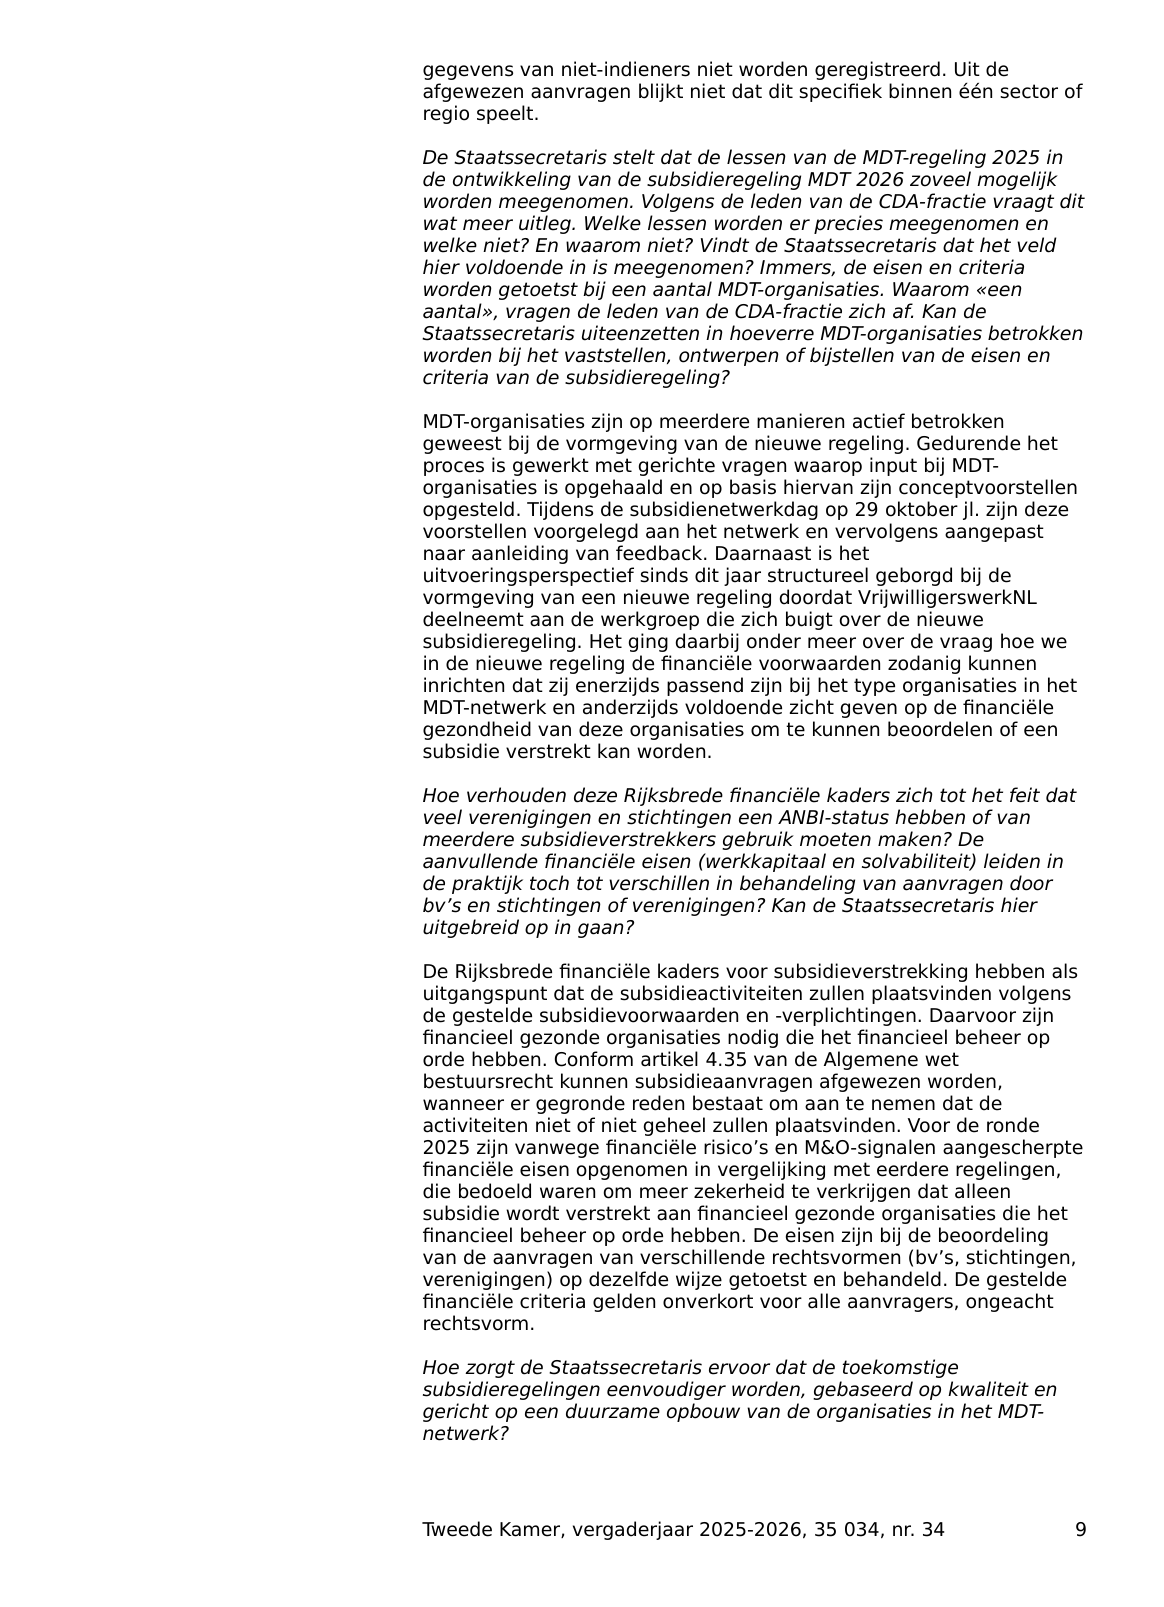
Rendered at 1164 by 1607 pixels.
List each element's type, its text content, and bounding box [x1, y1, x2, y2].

text De Rijksbrede financiële kaders voor subsidieverstrekking hebben als uitgangspunt dat de subsidieactiviteiten zullen plaatsvinden volgens de gestelde subsidievoorwaarden en -verplichtingen. Daarvoor zijn financieel gezonde organisaties nodig die het financieel beheer op orde hebben. Conform artikel 4.35 van de Algemene wet bestuursrecht kunnen subsidieaanvragen afgewezen worden, wanneer er gegronde reden bestaat om aan te nemen dat de activiteiten niet of niet geheel zullen plaatsvinden. Voor de ronde 2025 zijn vanwege financiële risico’s en M&O-signalen aangescherpte financiële eisen opgenomen in vergelijking met eerdere regelingen, die bedoeld waren om meer zekerheid te verkrijgen dat alleen subsidie wordt verstrekt aan financieel gezonde organisaties die het financieel beheer op orde hebben. De eisen zijn bij de beoordeling van de aanvragen van verschillende rechtsvormen (bv’s, stichtingen, verenigingen) op dezelfde wijze getoetst en behandeld. De gestelde financiële criteria gelden onverkort voor alle aanvragers, ongeacht rechtsvorm. [422, 961, 1087, 1335]
text De Staatssecretaris stelt dat de lessen van de MDT-regeling 2025 in de ontwikkeling van de subsidieregeling MDT 2026 zoveel mogelijk worden meegenomen. Volgens de leden van de CDA-fractie vraagt dit wat meer uitleg. Welke lessen worden er precies meegenomen en welke niet? En waarom niet? Vindt de Staatssecretaris dat het veld hier voldoende in is meegenomen? Immers, de eisen en criteria worden getoetst bij een aantal MDT-organisaties. Waarom «een aantal», vragen de leden van de CDA-fractie zich af. Kan de Staatssecretaris uiteenzetten in hoeverre MDT-organisaties betrokken worden bij het vaststellen, ontwerpen of bijstellen van de eisen en criteria van de subsidieregeling? [422, 147, 1087, 389]
text Hoe zorgt de Staatssecretaris ervoor dat de toekomstige subsidieregelingen eenvoudiger worden, gebaseerd op kwaliteit en gericht op een duurzame opbouw van de organisaties in het MDT-netwerk? [422, 1357, 1087, 1445]
text Hoe verhouden deze Rijksbrede financiële kaders zich tot het feit dat veel verenigingen en stichtingen een ANBI-status hebben of van meerdere subsidieverstrekkers gebruik moeten maken? De aanvullende financiële eisen (werkkapitaal en solvabiliteit) leiden in de praktijk toch tot verschillen in behandeling van aanvragen door bv’s en stichtingen of verenigingen? Kan de Staatssecretaris hier uitgebreid op in gaan? [422, 785, 1087, 939]
text MDT-organisaties zijn op meerdere manieren actief betrokken geweest bij de vormgeving van de nieuwe regeling. Gedurende het proces is gewerkt met gerichte vragen waarop input bij MDT-organisaties is opgehaald en op basis hiervan zijn conceptvoorstellen opgesteld. Tijdens de subsidienetwerkdag op 29 oktober jl. zijn deze voorstellen voorgelegd aan het netwerk en vervolgens aangepast naar aanleiding van feedback. Daarnaast is het uitvoeringsperspectief sinds dit jaar structureel geborgd bij de vormgeving van een nieuwe regeling doordat VrijwilligerswerkNL deelneemt aan de werkgroep die zich buigt over de nieuwe subsidieregeling. Het ging daarbij onder meer over de vraag hoe we in de nieuwe regeling de financiële voorwaarden zodanig kunnen inrichten dat zij enerzijds passend zijn bij het type organisaties in het MDT-netwerk en anderzijds voldoende zicht geven op de financiële gezondheid van deze organisaties om te kunnen beoordelen of een subsidie verstrekt kan worden. [422, 411, 1087, 763]
text gegevens van niet-indieners niet worden geregistreerd. Uit de afgewezen aanvragen blijkt niet dat dit specifiek binnen één sector of regio speelt. [422, 59, 1087, 125]
